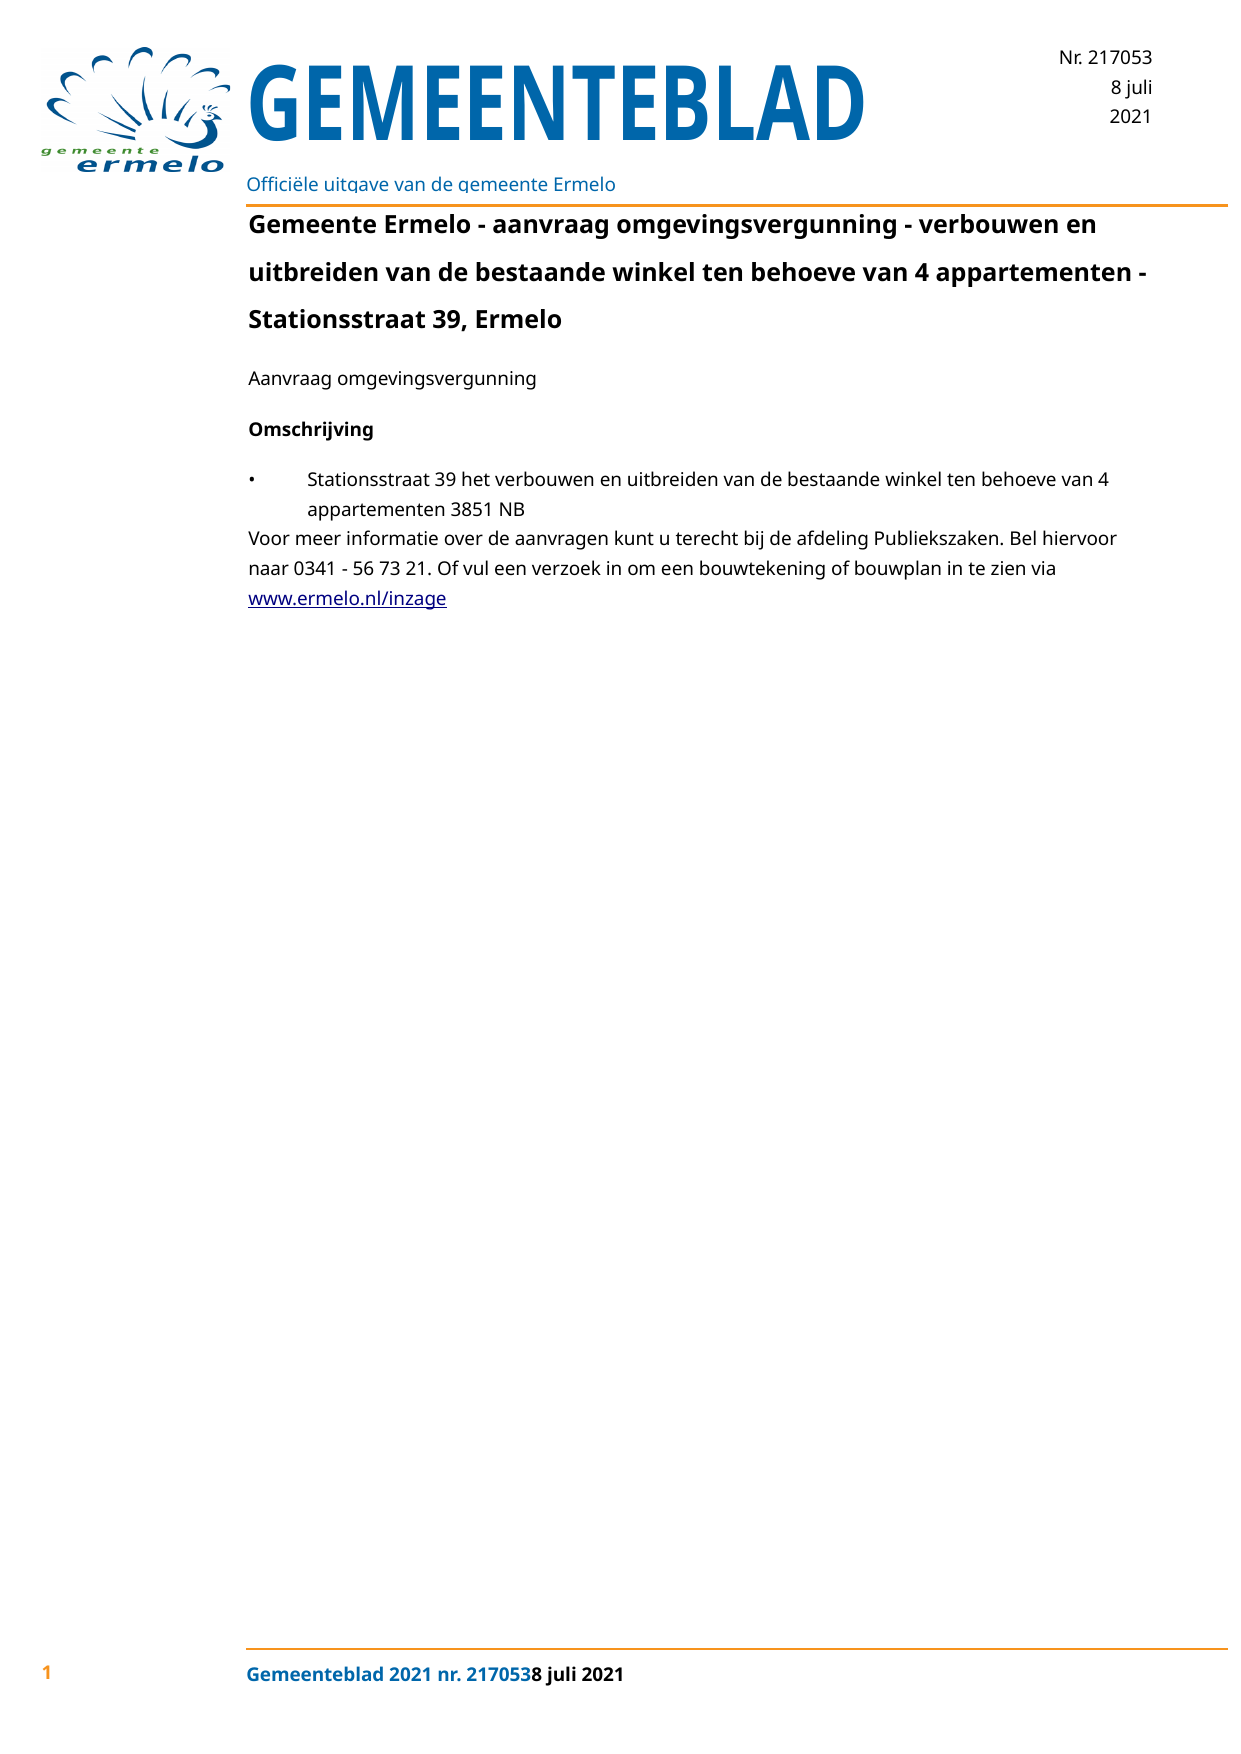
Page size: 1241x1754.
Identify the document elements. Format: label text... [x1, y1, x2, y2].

picture [41, 47, 231, 172]
list Stationsstraat 39 het verbouwen en uitbreiden van de bestaande winkel ten behoeve van 4 appartementen 3851 NB [248, 466, 1152, 522]
text Voor meer informatie over de aanvragen kunt u terecht bij de afdeling Publiekszaken. Bel hiervoor naar 0341 - 56 73 21. Of vul een verzoek in om een bouwtekening of bouwplan in te zien via www.ermelo.nl/inzage [248, 526, 1152, 610]
text Aanvraag omgevingsvergunning [248, 366, 1152, 391]
text Omschrijving [248, 416, 1152, 442]
text Gemeente Ermelo - aanvraag omgevingsvergunning - verbouwen en uitbreiden van de bestaande winkel ten behoeve van 4 appartementen - Stationsstraat 39, Ermelo [248, 207, 1152, 336]
